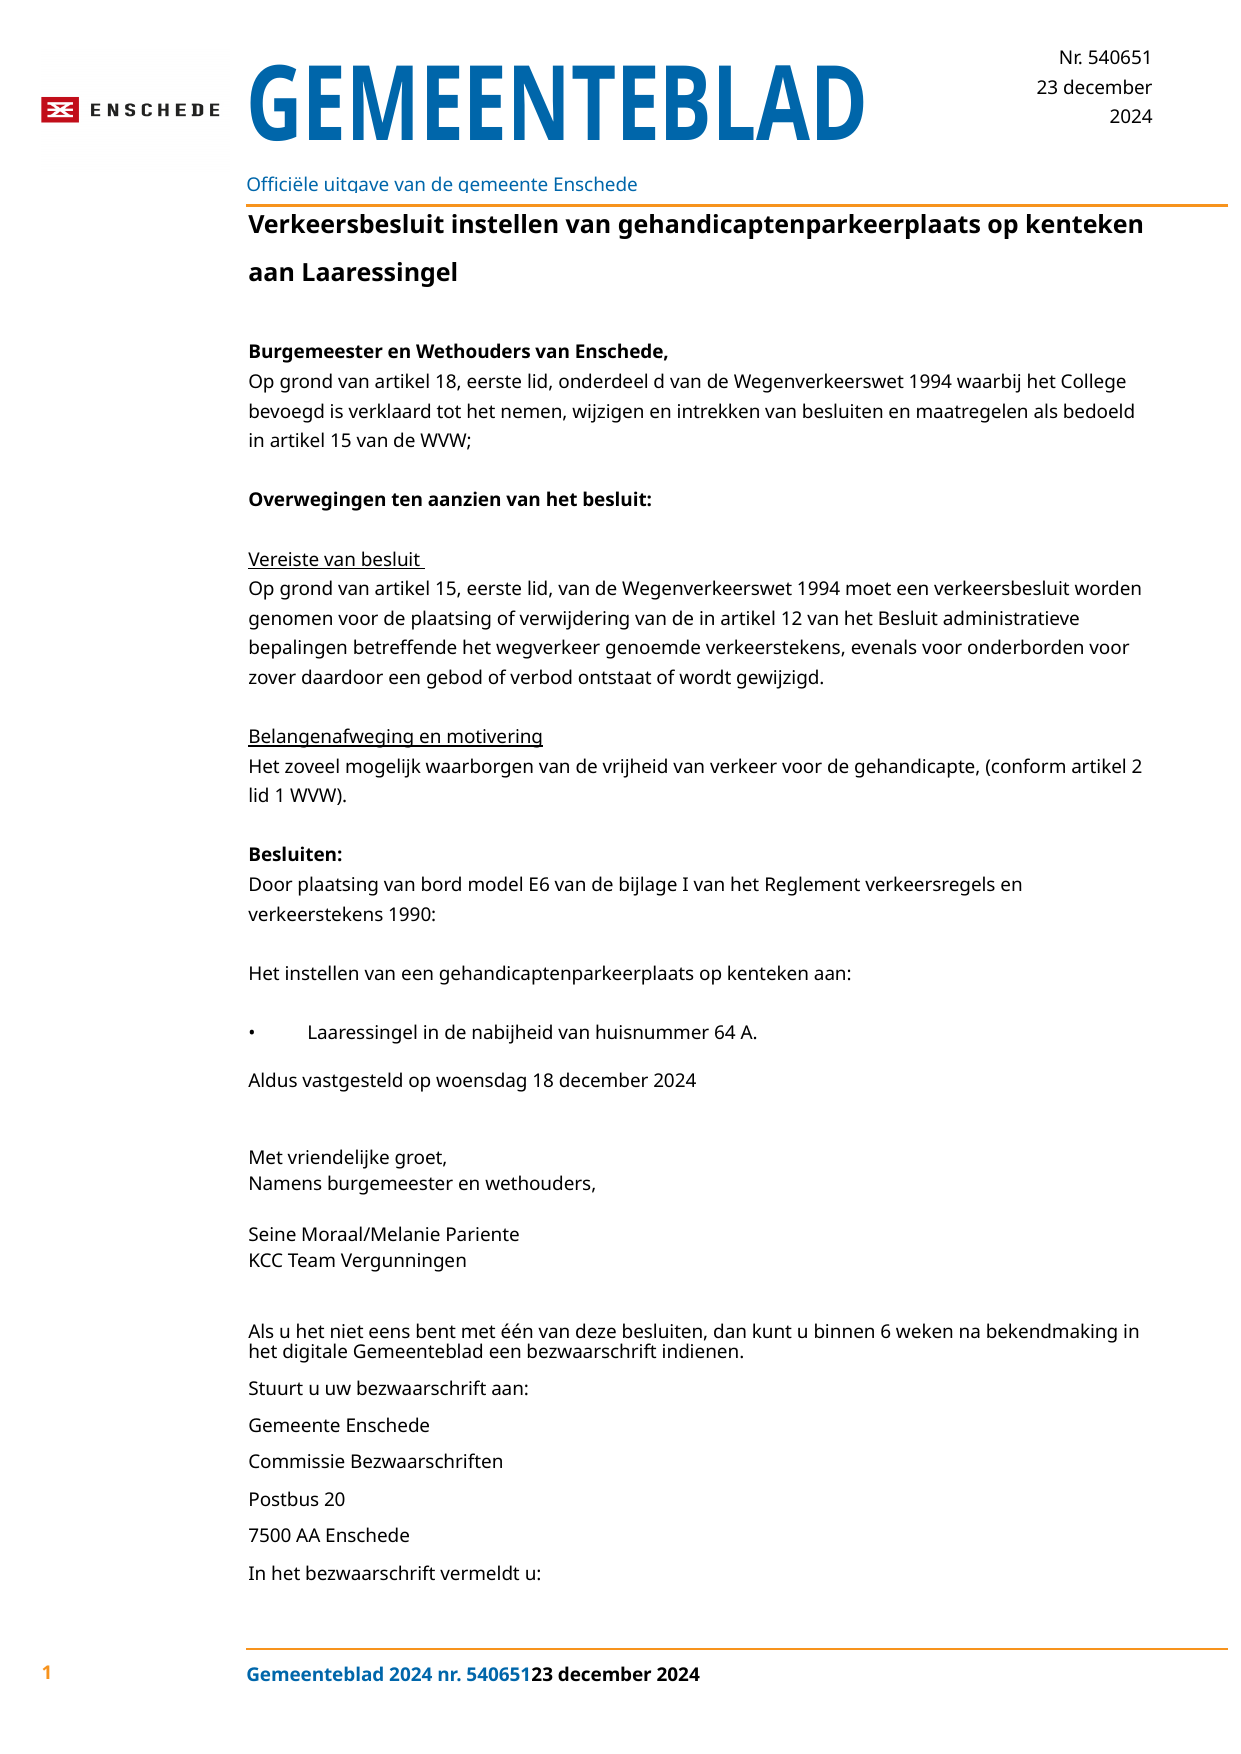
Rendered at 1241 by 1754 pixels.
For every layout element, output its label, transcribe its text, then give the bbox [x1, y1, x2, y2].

text Het zoveel mogelijk waarborgen van de vrijheid van verkeer voor de gehandicapte, (conform artikel 2 lid 1 WVW). [248, 753, 1152, 808]
text Op grond van artikel 18, eerste lid, onderdeel d van de Wegenverkeerswet 1994 waarbij het College bevoegd is verklaard tot het nemen, wijzigen en intrekken van besluiten en maatregelen als bedoeld in artikel 15 van de WVW; [248, 368, 1152, 453]
text Verkeersbesluit instellen van gehandicaptenparkeerplaats op kenteken aan Laaressingel [248, 207, 1152, 288]
text In het bezwaarschrift vermeldt u: [248, 1564, 1152, 1584]
text Belangenafweging en motivering [248, 723, 1152, 749]
text Aldus vastgesteld op woensdag 18 december 2024 [248, 1067, 1152, 1093]
text KCC Team Vergunningen [248, 1247, 1152, 1273]
text Gemeente Enschede [248, 1417, 1152, 1436]
text 7500 AA Enschede [248, 1527, 1152, 1547]
text Met vriendelijke groet, [248, 1144, 1152, 1170]
text Door plaatsing van bord model E6 van de bijlage I van het Reglement verkeersregels en verkeerstekens 1990: [248, 871, 1152, 926]
text Burgemeester en Wethouders van Enschede, [248, 339, 1152, 364]
text Namens burgemeester en wethouders, [248, 1170, 1152, 1196]
text Seine Moraal/Melanie Pariente [248, 1221, 1152, 1247]
text Stuurt u uw bezwaarschrift aan: [248, 1379, 1152, 1399]
picture [41, 47, 231, 172]
text Als u het niet eens bent met één van deze besluiten, dan kunt u binnen 6 weken na bekendmaking in het digitale Gemeenteblad een bezwaarschrift indienen. [248, 1323, 1152, 1362]
text Het instellen van een gehandicaptenparkeerplaats op kenteken aan: [248, 960, 1152, 986]
text Overwegingen ten aanzien van het besluit: [248, 487, 1152, 512]
text Vereiste van besluit [248, 546, 1152, 571]
list Laaressingel in de nabijheid van huisnummer 64 A. [248, 1019, 1152, 1045]
text Postbus 20 [248, 1491, 1152, 1510]
text Commissie Bezwaarschriften [248, 1453, 1152, 1473]
text Besluiten: [248, 842, 1152, 867]
text Op grond van artikel 15, eerste lid, van de Wegenverkeerswet 1994 moet een verkeersbesluit worden genomen voor de plaatsing of verwijdering van de in artikel 12 van het Besluit administratieve bepalingen betreffende het wegverkeer genoemde verkeerstekens, evenals voor onderborden voor zover daardoor een gebod of verbod ontstaat of wordt gewijzigd. [248, 575, 1152, 690]
